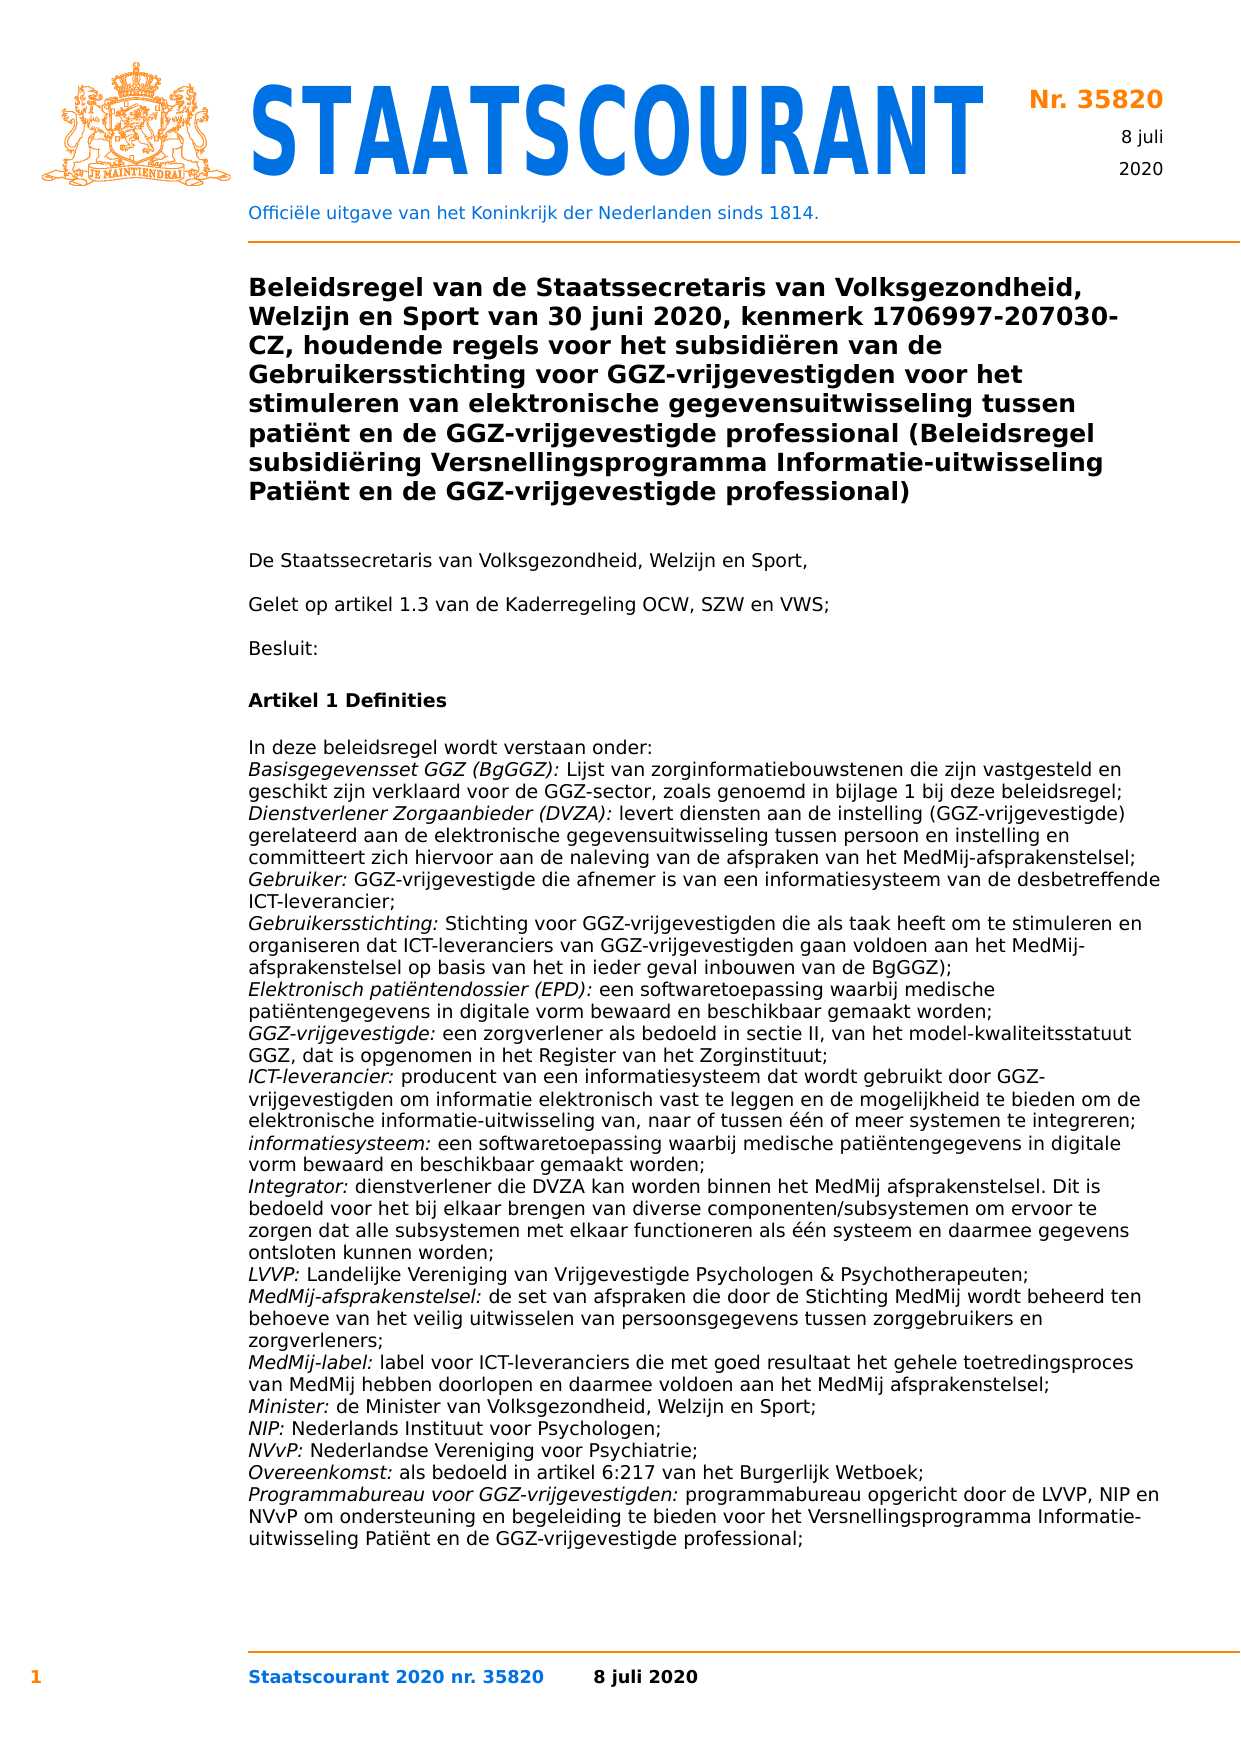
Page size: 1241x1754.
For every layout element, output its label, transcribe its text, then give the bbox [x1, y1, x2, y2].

text LVVP: Landelijke Vereniging van Vrijgevestigde Psychologen & Psychotherapeuten; [248, 1264, 1163, 1286]
text In deze beleidsregel wordt verstaan onder: [248, 737, 1163, 759]
text Elektronisch patiëntendossier (EPD): een softwaretoepassing waarbij medische patiëntengegevens in digitale vorm bewaard en beschikbaar gemaakt worden; [248, 978, 1163, 1022]
text NIP: Nederlands Instituut voor Psychologen; [248, 1418, 1163, 1440]
text GGZ-vrijgevestigde: een zorgverlener als bedoeld in sectie II, van het model-kwaliteitsstatuut GGZ, dat is opgenomen in het Register van het Zorginstituut; [248, 1022, 1163, 1066]
text Basisgegevensset GGZ (BgGGZ): Lijst van zorginformatiebouwstenen die zijn vastgesteld en geschikt zijn verklaard voor de GGZ-sector, zoals genoemd in bijlage 1 bij deze beleidsregel; [248, 759, 1163, 803]
text De Staatssecretaris van Volksgezondheid, Welzijn en Sport, [248, 550, 1163, 572]
text Gebruiker: GGZ-vrijgevestigde die afnemer is van een informatiesysteem van de desbetreffende ICT-leverancier; [248, 869, 1163, 913]
table_header [25, 62, 248, 241]
text MedMij-afsprakenstelsel: de set van afspraken die door de Stichting MedMij wordt beheerd ten behoeve van het veilig uitwisselen van persoonsgegevens tussen zorggebruikers en zorgverleners; [248, 1286, 1163, 1352]
text NVvP: Nederlandse Vereniging voor Psychiatrie; [248, 1440, 1163, 1462]
table_cell 8 juli [998, 121, 1240, 153]
subtitle Artikel 1 Definities [248, 690, 1163, 712]
text Programmabureau voor GGZ-vrijgevestigden: programmabureau opgericht door de LVVP, NIP en NVvP om ondersteuning en begeleiding te bieden voor het Versnellingsprogramma Informatie-uitwisseling Patiënt en de GGZ-vrijgevestigde professional; [248, 1484, 1163, 1550]
picture [41, 62, 231, 186]
table_header Nr. 35820 [998, 62, 1240, 121]
subtitle Beleidsregel van de Staatssecretaris van Volksgezondheid, Welzijn en Sport van 30 juni 2020, kenmerk 1706997-207030-CZ, houdende regels voor het subsidiëren van de Gebruikersstichting voor GGZ-vrijgevestigden voor het stimuleren van elektronische gegevensuitwisseling tussen patiënt en de GGZ-vrijgevestigde professional (Beleidsregel subsidiëring Versnellingsprogramma Informatie-uitwisseling Patiënt en de GGZ-vrijgevestigde professional) [248, 273, 1163, 506]
text Integrator: dienstverlener die DVZA kan worden binnen het MedMij afsprakenstelsel. Dit is bedoeld voor het bij elkaar brengen van diverse componenten/subsystemen om ervoor te zorgen dat alle subsystemen met elkaar functioneren als één systeem en daarmee gegevens ontsloten kunnen worden; [248, 1176, 1163, 1264]
text MedMij-label: label voor ICT-leveranciers die met goed resultaat het gehele toetredingsproces van MedMij hebben doorlopen en daarmee voldoen aan het MedMij afsprakenstelsel; [248, 1352, 1163, 1396]
text Overeenkomst: als bedoeld in artikel 6:217 van het Burgerlijk Wetboek; [248, 1462, 1163, 1484]
table_cell 2020 [998, 153, 1240, 203]
table_cell Officiële uitgave van het Koninkrijk der Nederlanden sinds 1814. [248, 203, 1240, 241]
text Gelet op artikel 1.3 van de Kaderregeling OCW, SZW en VWS; [248, 594, 1163, 616]
table_header STAATSCOURANT [248, 62, 998, 203]
text informatiesysteem: een softwaretoepassing waarbij medische patiëntengegevens in digitale vorm bewaard en beschikbaar gemaakt worden; [248, 1132, 1163, 1176]
text Minister: de Minister van Volksgezondheid, Welzijn en Sport; [248, 1396, 1163, 1418]
text Besluit: [248, 638, 1163, 660]
text Gebruikersstichting: Stichting voor GGZ-vrijgevestigden die als taak heeft om te stimuleren en organiseren dat ICT-leveranciers van GGZ-vrijgevestigden gaan voldoen aan het MedMij-afsprakenstelsel op basis van het in ieder geval inbouwen van de BgGGZ); [248, 913, 1163, 978]
text ICT-leverancier: producent van een informatiesysteem dat wordt gebruikt door GGZ-vrijgevestigden om informatie elektronisch vast te leggen en de mogelijkheid te bieden om de elektronische informatie-uitwisseling van, naar of tussen één of meer systemen te integreren; [248, 1066, 1163, 1132]
text Dienstverlener Zorgaanbieder (DVZA): levert diensten aan de instelling (GGZ-vrijgevestigde) gerelateerd aan de elektronische gegevensuitwisseling tussen persoon en instelling en committeert zich hiervoor aan de naleving van de afspraken van het MedMij-afsprakenstelsel; [248, 803, 1163, 869]
